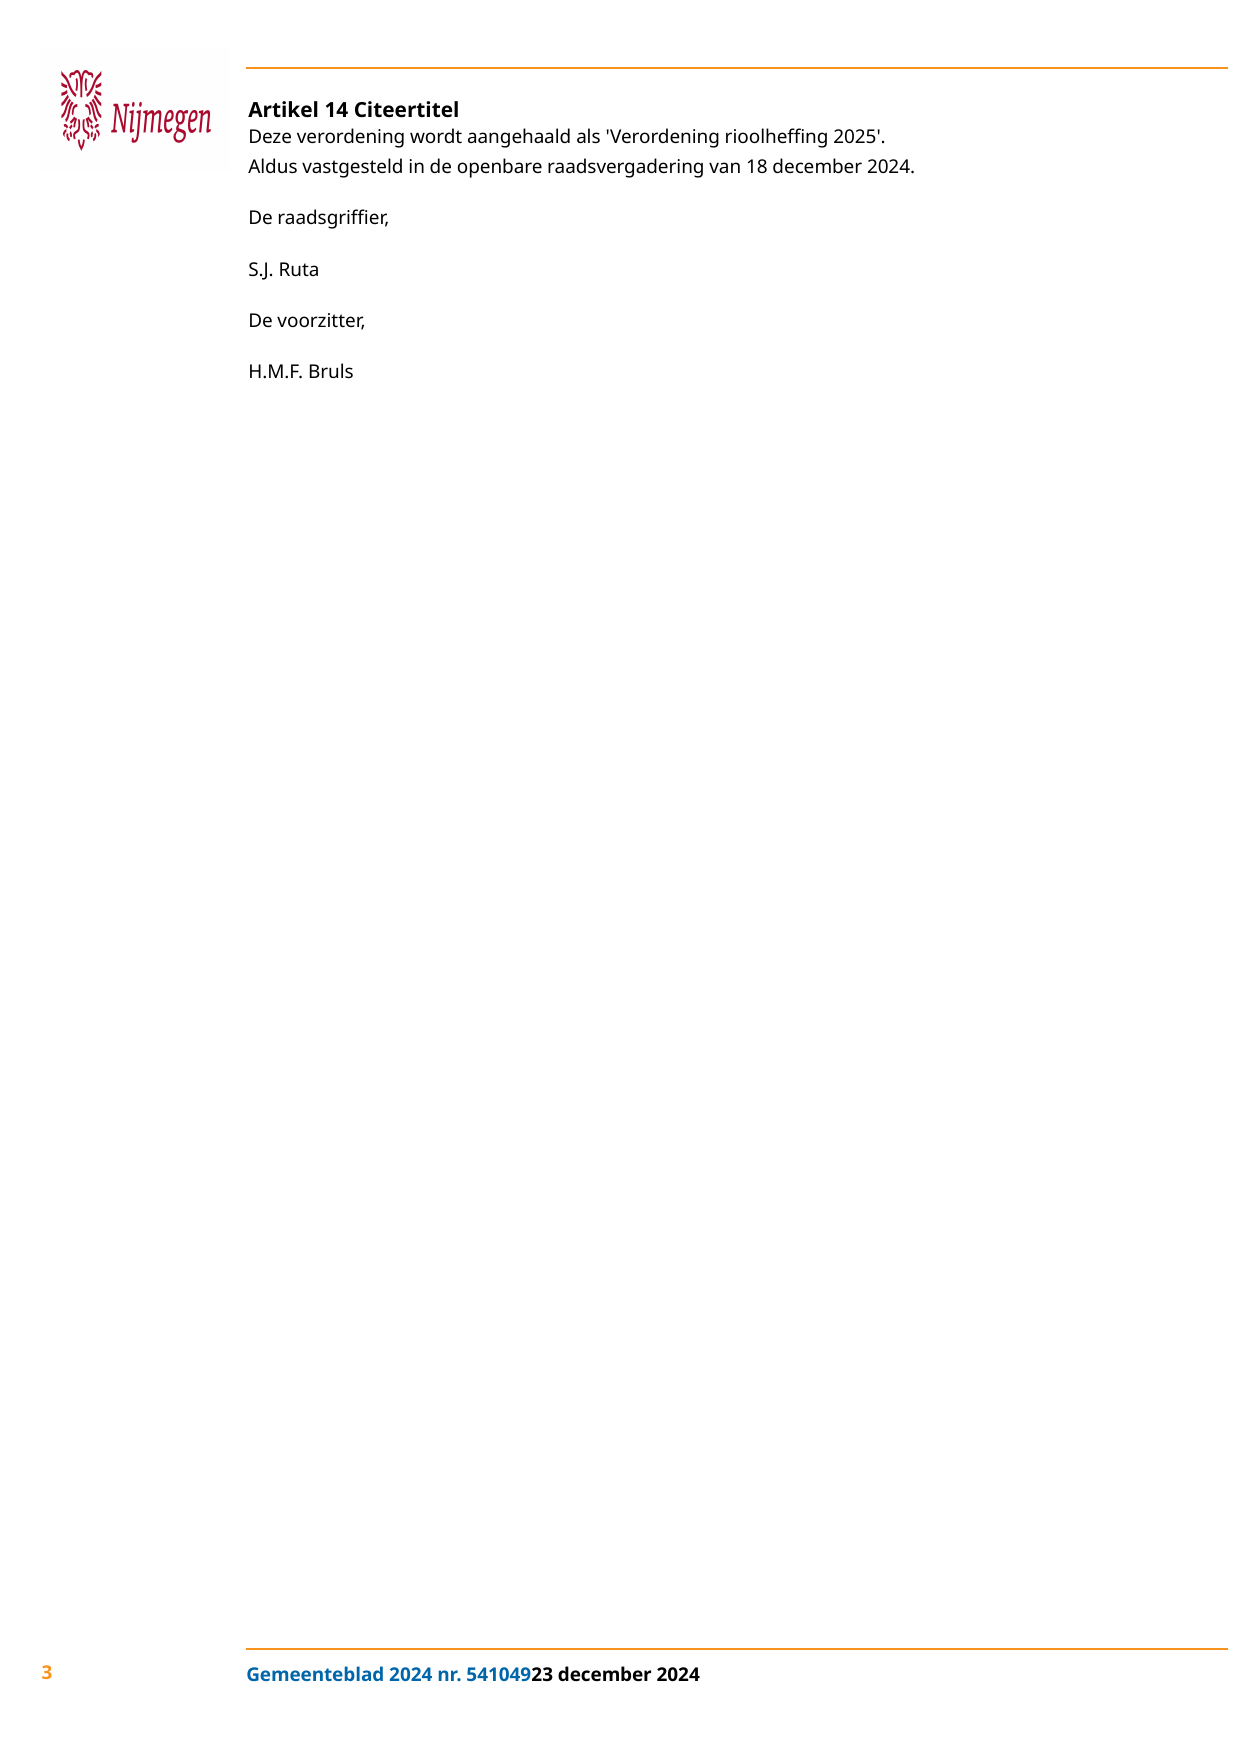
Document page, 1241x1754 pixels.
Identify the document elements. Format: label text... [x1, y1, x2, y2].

picture [41, 47, 231, 172]
text De voorzitter, [248, 307, 1152, 333]
text H.M.F. Bruls [248, 359, 1152, 384]
text Aldus vastgesteld in de openbare raadsvergadering van 18 december 2024. [248, 153, 1152, 178]
text Artikel 14 Citeertitel [248, 95, 1152, 123]
text Deze verordening wordt aangehaald als 'Verordening rioolheffing 2025'. [248, 123, 1152, 149]
text S.J. Ruta [248, 256, 1152, 281]
text De raadsgriffier, [248, 204, 1152, 230]
